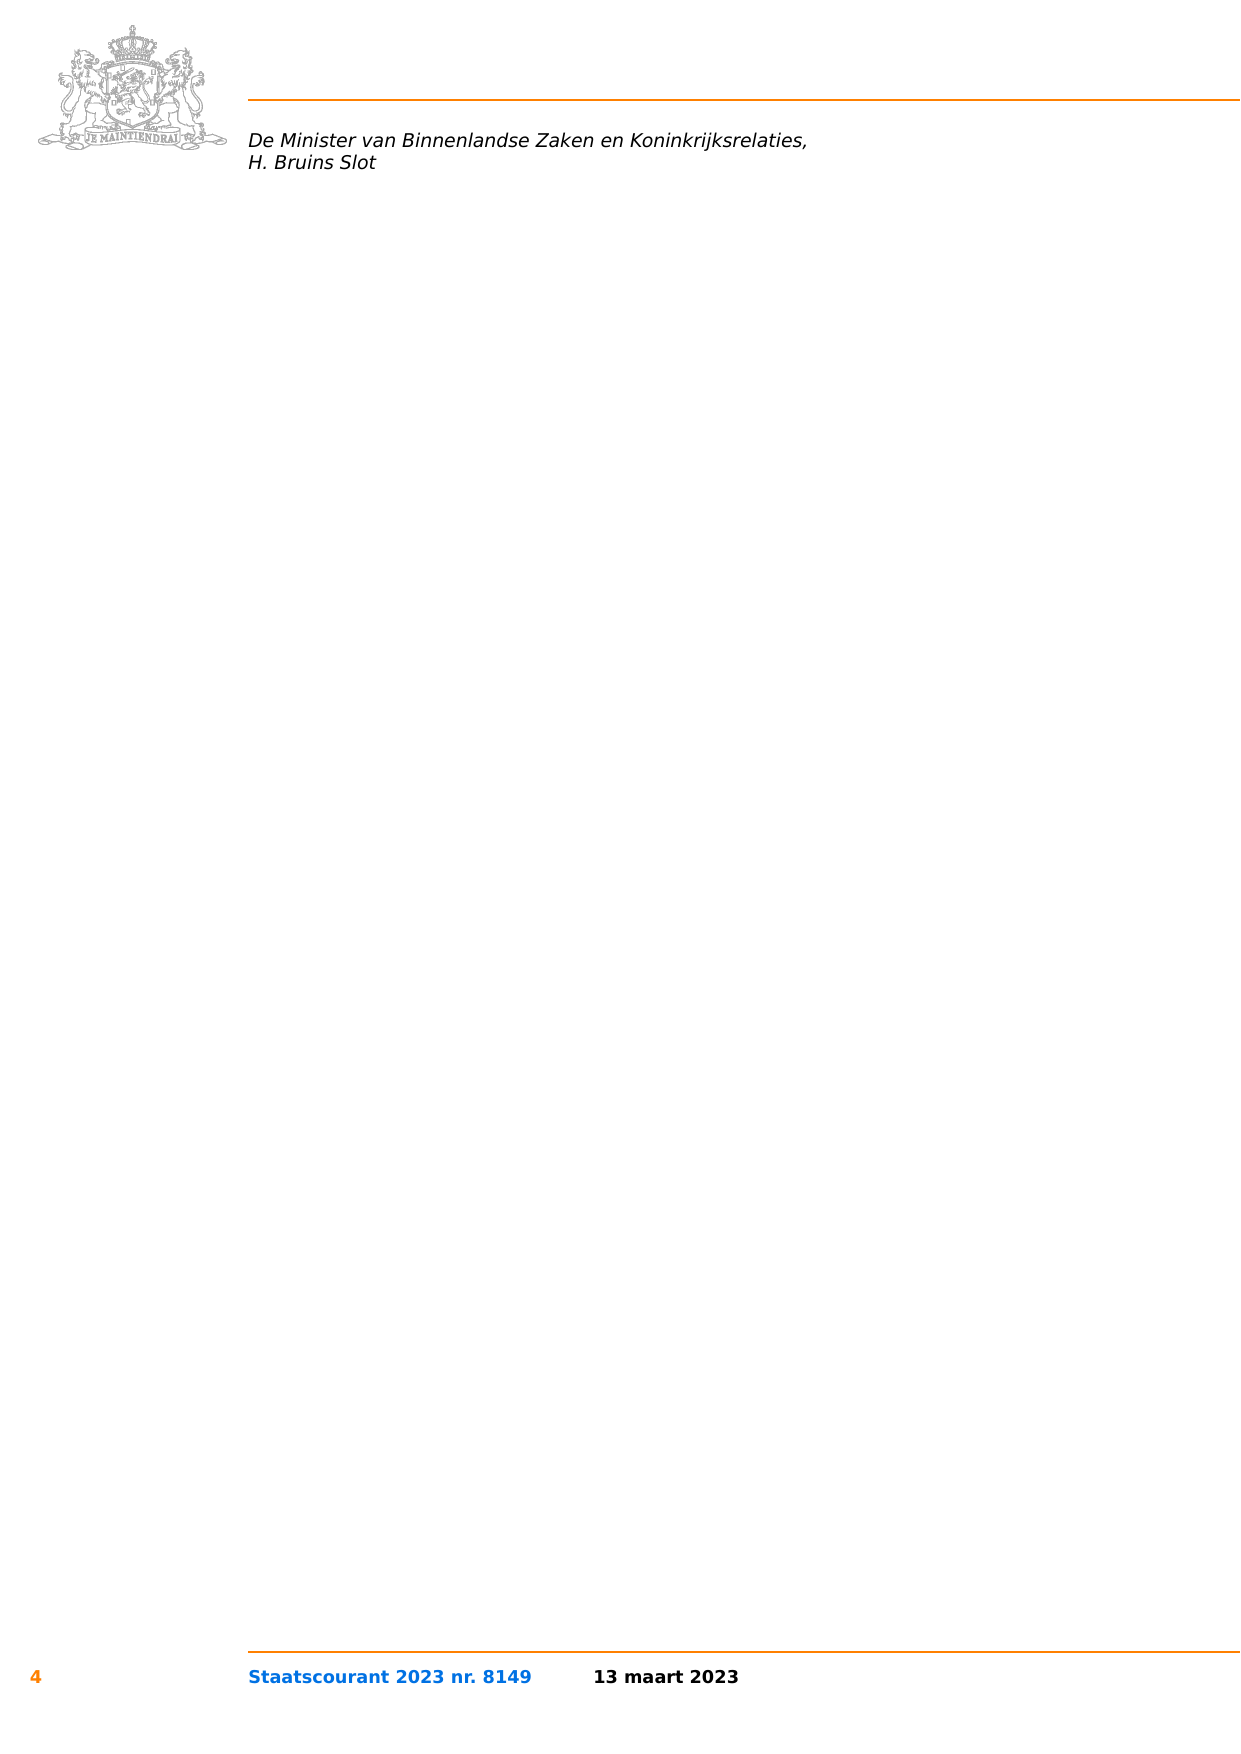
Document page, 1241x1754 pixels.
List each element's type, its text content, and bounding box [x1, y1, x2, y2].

text De Minister van Binnenlandse Zaken en Koninkrijksrelaties, H. Bruins Slot [248, 130, 1163, 174]
picture [38, 25, 227, 150]
